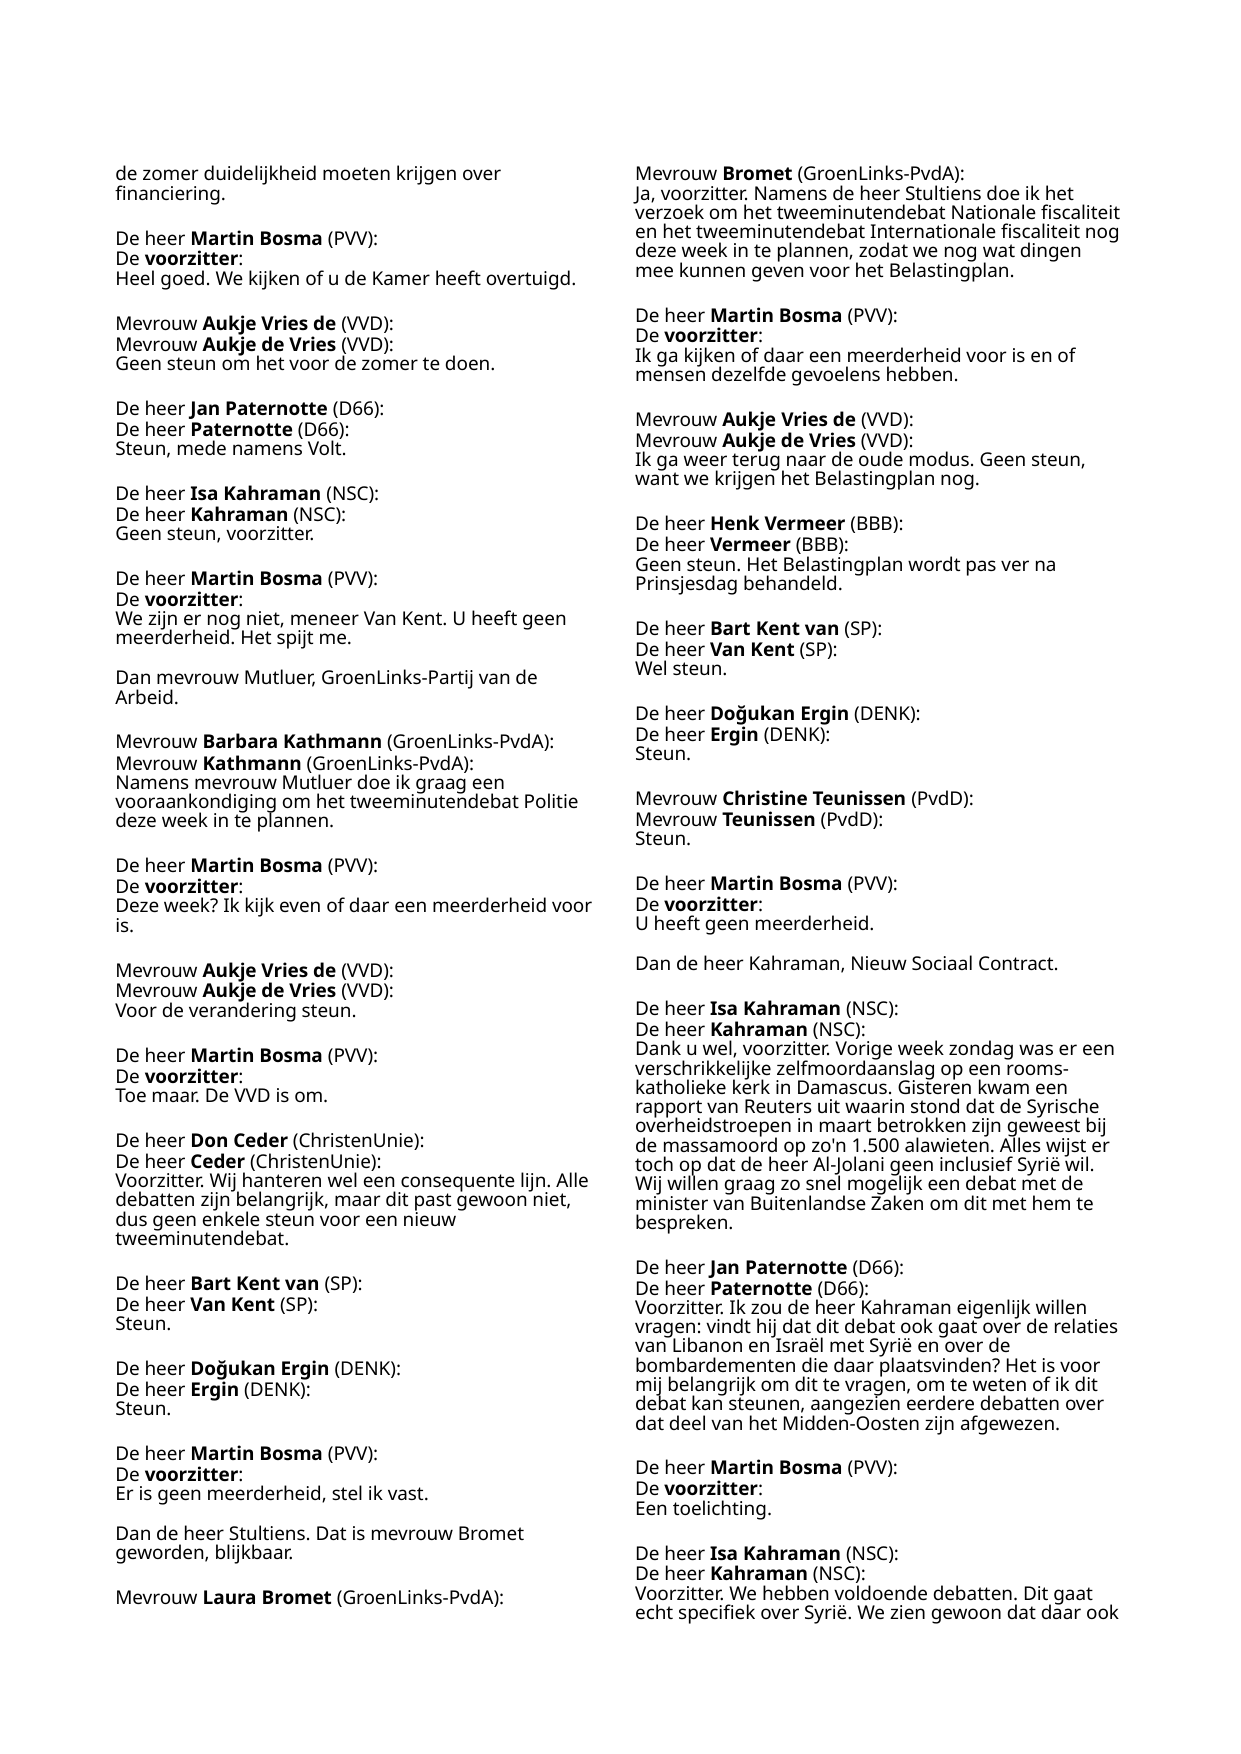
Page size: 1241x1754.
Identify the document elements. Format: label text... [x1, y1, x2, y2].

text Mevrouw Teunissen (PvdD): [635, 811, 1125, 830]
text Dan de heer Kahraman, Nieuw Sociaal Contract. [635, 955, 1125, 974]
text De heer Isa Kahraman (NSC): [115, 480, 605, 506]
text Voor de verandering steun. [115, 1002, 605, 1021]
text Mevrouw Christine Teunissen (PvdD): [635, 785, 1125, 811]
text Mevrouw Bromet (GroenLinks-PvdA): [635, 165, 1125, 184]
text Mevrouw Aukje de Vries (VVD): [635, 432, 1125, 451]
text Voorzitter. Ik zou de heer Kahraman eigenlijk willen vragen: vindt hij dat dit debat ook gaat over de relaties van Libanon en Israël met Syrië en over de bombardementen die daar plaatsvinden? Het is voor mij belangrijk om dit te vragen, om te weten of ik dit debat kan steunen, aangezien eerdere debatten over dat deel van het Midden-Oosten zijn afgewezen. [635, 1299, 1125, 1434]
text Deze week? Ik kijk even of daar een meerderheid voor is. [115, 897, 605, 936]
text Namens mevrouw Mutluer doe ik graag een vooraankondiging om het tweeminutendebat Politie deze week in te plannen. [115, 774, 605, 832]
text De heer Kahraman (NSC): [635, 1565, 1125, 1585]
text De heer Van Kent (SP): [115, 1296, 605, 1315]
text De heer Paternotte (D66): [115, 421, 605, 440]
text De heer Isa Kahraman (NSC): [635, 1540, 1125, 1565]
text De heer Martin Bosma (PVV): [115, 852, 605, 878]
text Dan mevrouw Mutluer, GroenLinks-Partij van de Arbeid. [115, 669, 605, 708]
text Geen steun. Het Belastingplan wordt pas ver na Prinsjesdag behandeld. [635, 556, 1125, 594]
text Voorzitter. Wij hanteren wel een consequente lijn. Alle debatten zijn belangrijk, maar dit past gewoon niet, dus geen enkele steun voor een nieuw tweeminutendebat. [115, 1172, 605, 1249]
text Mevrouw Kathmann (GroenLinks-PvdA): [115, 754, 605, 774]
text Steun. [115, 1400, 605, 1419]
text Dan de heer Stultiens. Dat is mevrouw Bromet geworden, blijkbaar. [115, 1525, 605, 1564]
text Steun, mede namens Volt. [115, 440, 605, 459]
text De heer Jan Paternotte (D66): [635, 1254, 1125, 1279]
text De heer Ergin (DENK): [635, 726, 1125, 745]
text De heer Ergin (DENK): [115, 1381, 605, 1400]
text De heer Van Kent (SP): [635, 641, 1125, 660]
text U heeft geen meerderheid. [635, 915, 1125, 934]
text Heel goed. We kijken of u de Kamer heeft overtuigd. [115, 270, 605, 289]
text De heer Henk Vermeer (BBB): [635, 511, 1125, 536]
text De heer Kahraman (NSC): [115, 506, 605, 525]
text Ik ga weer terug naar de oude modus. Geen steun, want we krijgen het Belastingplan nog. [635, 451, 1125, 490]
text De heer Martin Bosma (PVV): [115, 565, 605, 591]
text Ja, voorzitter. Namens de heer Stultiens doe ik het verzoek om het tweeminutendebat Nationale fiscaliteit en het tweeminutendebat Internationale fiscaliteit nog deze week in te plannen, zodat we nog wat dingen mee kunnen geven voor het Belastingplan. [635, 184, 1125, 281]
text De voorzitter: [635, 327, 1125, 347]
text Mevrouw Aukje Vries de (VVD): [115, 957, 605, 982]
text De heer Martin Bosma (PVV): [115, 1042, 605, 1068]
text De heer Martin Bosma (PVV): [635, 1454, 1125, 1480]
text De voorzitter: [115, 250, 605, 270]
text Mevrouw Aukje de Vries (VVD): [115, 336, 605, 355]
text De heer Martin Bosma (PVV): [635, 870, 1125, 896]
text De heer Jan Paternotte (D66): [115, 395, 605, 421]
text De heer Ceder (ChristenUnie): [115, 1153, 605, 1172]
text Steun. [635, 830, 1125, 849]
text De heer Isa Kahraman (NSC): [635, 995, 1125, 1021]
text De voorzitter: [115, 1466, 605, 1485]
text De voorzitter: [115, 878, 605, 897]
text Mevrouw Aukje de Vries (VVD): [115, 982, 605, 1002]
text De heer Kahraman (NSC): [635, 1021, 1125, 1040]
text De heer Doğukan Ergin (DENK): [115, 1355, 605, 1381]
text Een toelichting. [635, 1499, 1125, 1519]
text De voorzitter: [115, 591, 605, 610]
text De heer Vermeer (BBB): [635, 536, 1125, 556]
text Voorzitter. We hebben voldoende debatten. Dit gaat echt specifiek over Syrië. We zien gewoon dat daar ook [635, 1585, 1125, 1623]
text Wel steun. [635, 660, 1125, 679]
text Mevrouw Aukje Vries de (VVD): [115, 310, 605, 336]
text De heer Martin Bosma (PVV): [635, 302, 1125, 327]
text We zijn er nog niet, meneer Van Kent. U heeft geen meerderheid. Het spijt me. [115, 610, 605, 649]
text Mevrouw Aukje Vries de (VVD): [635, 406, 1125, 432]
text De heer Martin Bosma (PVV): [115, 1440, 605, 1466]
text de zomer duidelijkheid moeten krijgen over financiering. [115, 165, 605, 204]
text Toe maar. De VVD is om. [115, 1087, 605, 1106]
text Er is geen meerderheid, stel ik vast. [115, 1485, 605, 1504]
text De voorzitter: [635, 896, 1125, 915]
text Steun. [115, 1315, 605, 1334]
text Mevrouw Barbara Kathmann (GroenLinks-PvdA): [115, 729, 605, 754]
text Steun. [635, 745, 1125, 764]
text De voorzitter: [635, 1480, 1125, 1499]
text Geen steun, voorzitter. [115, 525, 605, 544]
text Dank u wel, voorzitter. Vorige week zondag was er een verschrikkelijke zelfmoordaanslag op een rooms-katholieke kerk in Damascus. Gisteren kwam een rapport van Reuters uit waarin stond dat de Syrische overheidstroepen in maart betrokken zijn geweest bij de massamoord op zo'n 1.500 alawieten. Alles wijst er toch op dat de heer Al-Jolani geen inclusief Syrië wil. Wij willen graag zo snel mogelijk een debat met de minister van Buitenlandse Zaken om dit met hem te bespreken. [635, 1040, 1125, 1233]
text Mevrouw Laura Bromet (GroenLinks-PvdA): [115, 1584, 605, 1610]
text De heer Bart Kent van (SP): [635, 615, 1125, 641]
text Geen steun om het voor de zomer te doen. [115, 355, 605, 374]
text Ik ga kijken of daar een meerderheid voor is en of mensen dezelfde gevoelens hebben. [635, 347, 1125, 385]
text De voorzitter: [115, 1068, 605, 1087]
text De heer Paternotte (D66): [635, 1279, 1125, 1299]
text De heer Doğukan Ergin (DENK): [635, 700, 1125, 726]
text De heer Don Ceder (ChristenUnie): [115, 1127, 605, 1153]
text De heer Bart Kent van (SP): [115, 1270, 605, 1296]
text De heer Martin Bosma (PVV): [115, 225, 605, 250]
